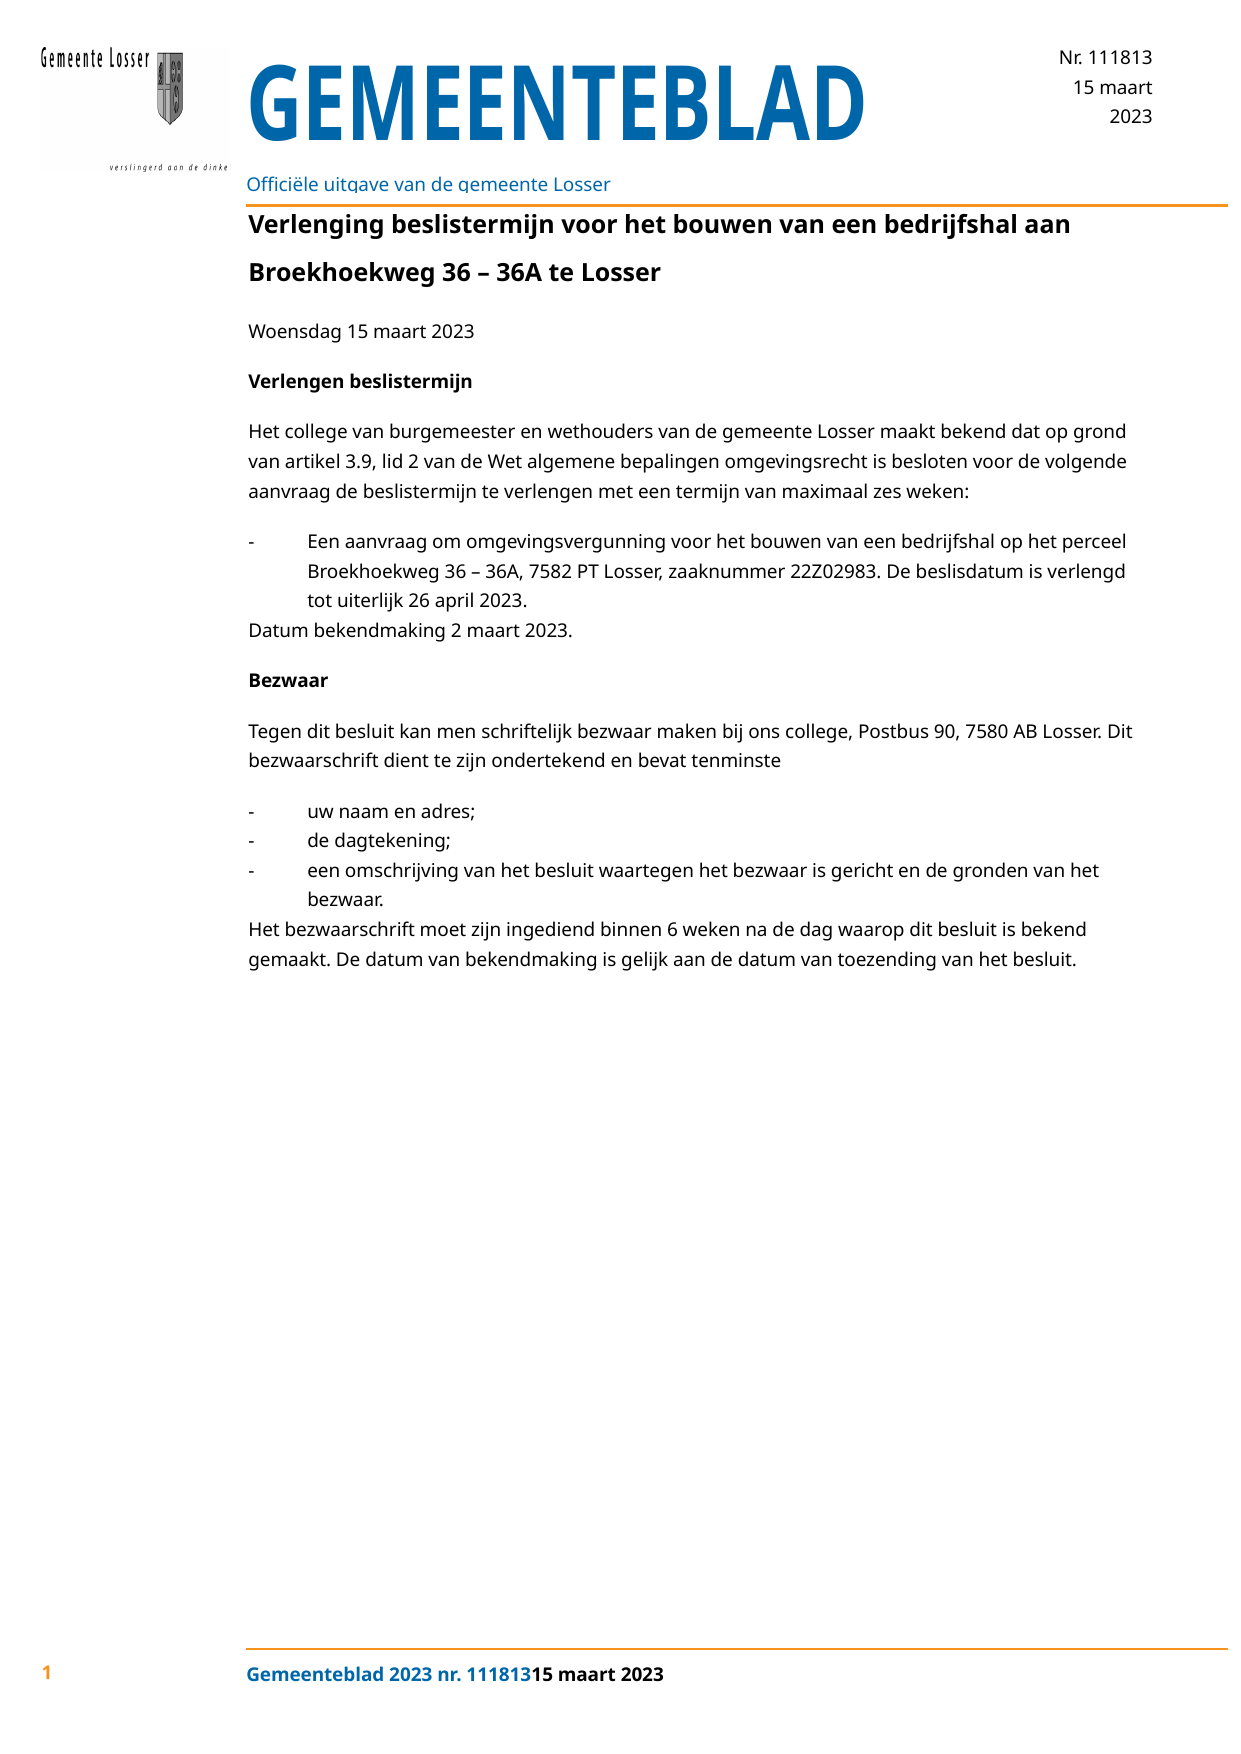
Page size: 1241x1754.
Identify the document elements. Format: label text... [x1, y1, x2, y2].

text Verlengen beslistermijn [248, 368, 1152, 394]
list een omschrijving van het besluit waartegen het bezwaar is gericht en de gronden van het bezwaar. [248, 857, 1152, 912]
picture [41, 47, 231, 172]
text Woensdag 15 maart 2023 [248, 318, 1152, 344]
text Bezwaar [248, 667, 1152, 693]
text Datum bekendmaking 2 maart 2023. [248, 617, 1152, 643]
text Het college van burgemeester en wethouders van de gemeente Losser maakt bekend dat op grond van artikel 3.9, lid 2 van de Wet algemene bepalingen omgevingsrecht is besloten voor de volgende aanvraag de beslistermijn te verlengen met een termijn van maximaal zes weken: [248, 419, 1152, 504]
text Tegen dit besluit kan men schriftelijk bezwaar maken bij ons college, Postbus 90, 7580 AB Losser. Dit bezwaarschrift dient te zijn ondertekend en bevat tenminste [248, 718, 1152, 773]
list de dagtekening; [248, 827, 1152, 853]
text Verlenging beslistermijn voor het bouwen van een bedrijfshal aan Broekhoekweg 36 – 36A te Losser [248, 207, 1152, 288]
list Een aanvraag om omgevingsvergunning voor het bouwen van een bedrijfshal op het perceel Broekhoekweg 36 – 36A, 7582 PT Losser, zaaknummer 22Z02983. De beslisdatum is verlengd tot uiterlijk 26 april 2023. [248, 528, 1152, 613]
list uw naam en adres; [248, 798, 1152, 824]
text Het bezwaarschrift moet zijn ingediend binnen 6 weken na de dag waarop dit besluit is bekend gemaakt. De datum van bekendmaking is gelijk aan de datum van toezending van het besluit. [248, 916, 1152, 972]
